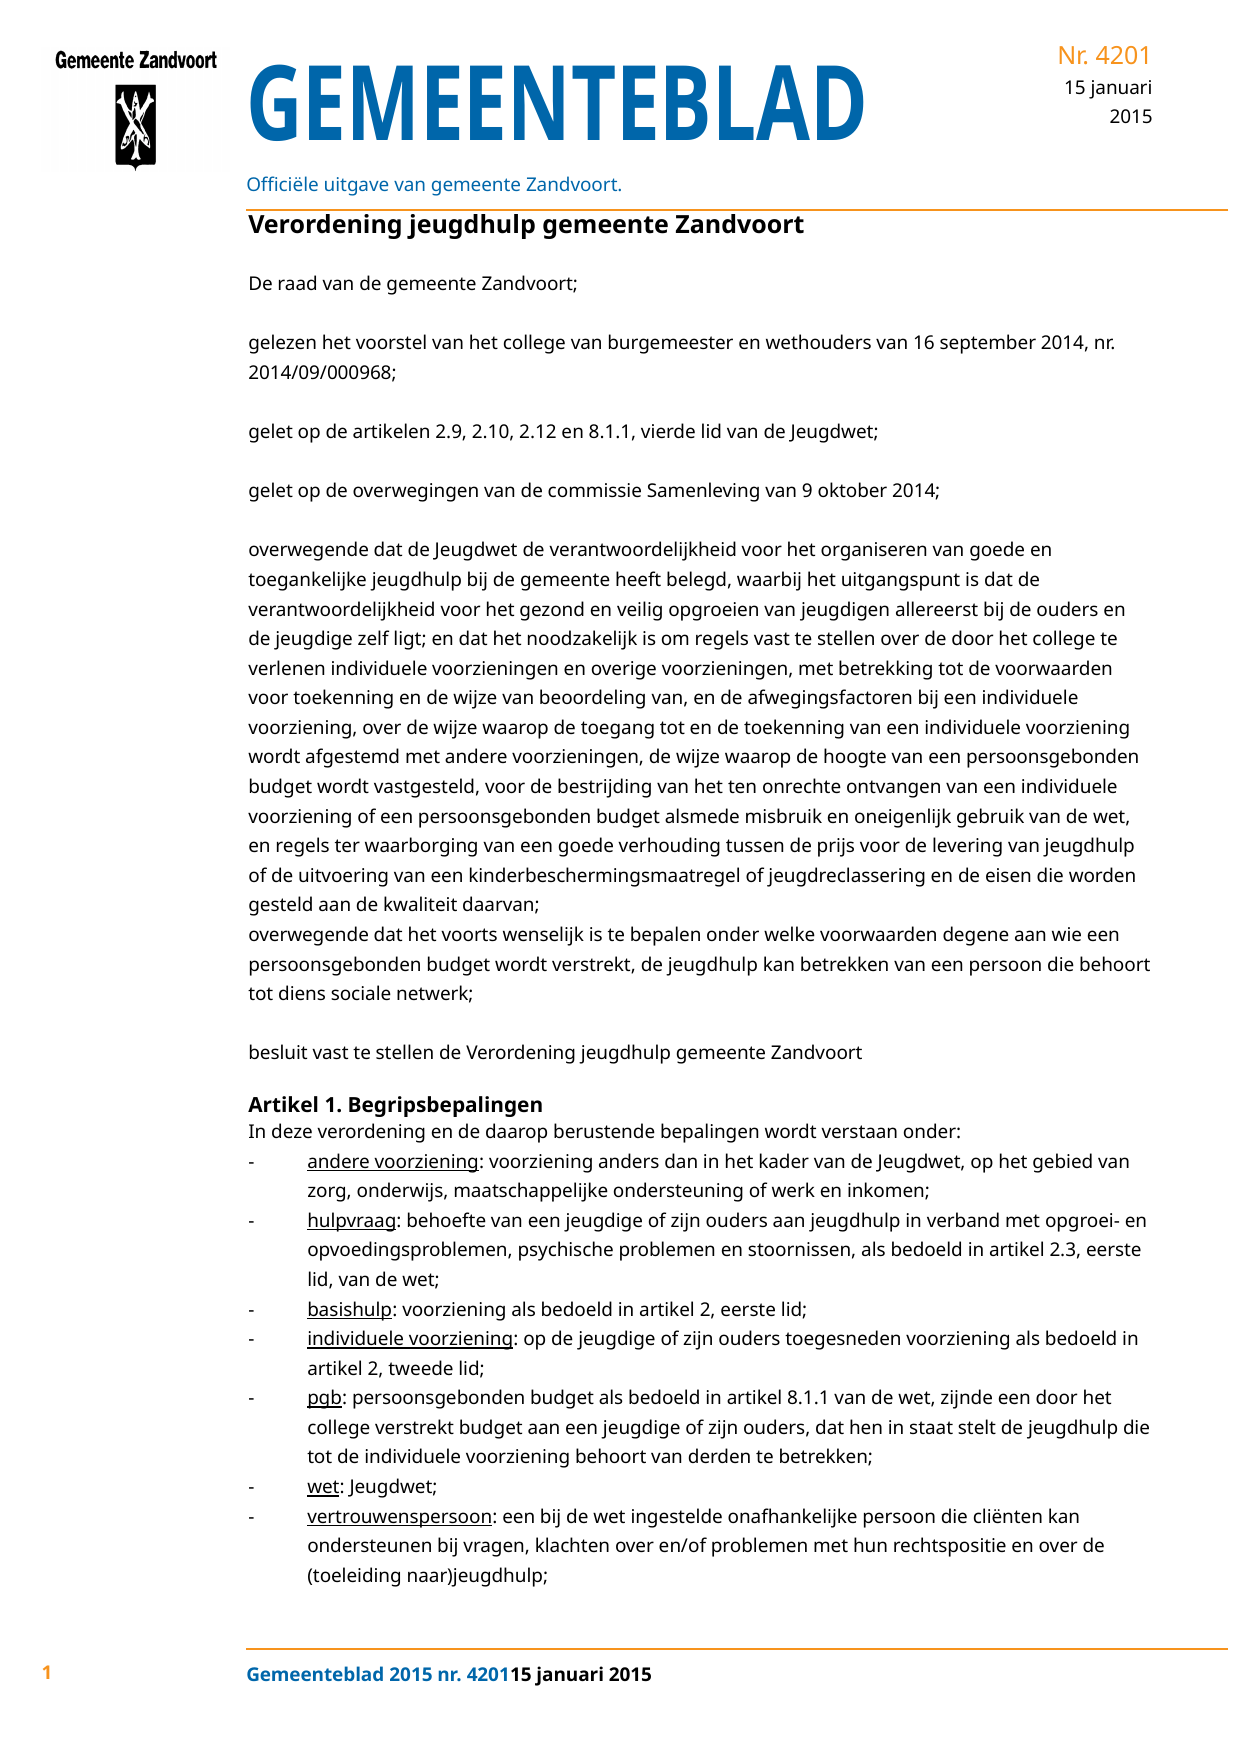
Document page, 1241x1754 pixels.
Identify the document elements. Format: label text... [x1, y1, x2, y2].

text gelet op de overwegingen van de commissie Samenleving van 9 oktober 2014; [248, 477, 1152, 503]
text In deze verordening en de daarop berustende bepalingen wordt verstaan onder: [248, 1118, 1152, 1144]
text gelet op de artikelen 2.9, 2.10, 2.12 en 8.1.1, vierde lid van de Jeugdwet; [248, 418, 1152, 444]
list vertrouwenspersoon: een bij de wet ingestelde onafhankelijke persoon die cliënten kan ondersteunen bij vragen, klachten over en/of problemen met hun rechtspositie en over de (toeleiding naar)jeugdhulp; [248, 1503, 1152, 1588]
text gelezen het voorstel van het college van burgemeester en wethouders van 16 september 2014, nr. 2014/09/000968; [248, 329, 1152, 385]
list hulpvraag: behoefte van een jeugdige of zijn ouders aan jeugdhulp in verband met opgroei- en opvoedingsproblemen, psychische problemen en stoornissen, als bedoeld in artikel 2.3, eerste lid, van de wet; [248, 1207, 1152, 1292]
text Verordening jeugdhulp gemeente Zandvoort [248, 211, 1152, 241]
list andere voorziening: voorziening anders dan in het kader van de Jeugdwet, op het gebied van zorg, onderwijs, maatschappelijke ondersteuning of werk en inkomen; [248, 1148, 1152, 1203]
text overwegende dat de Jeugdwet de verantwoordelijkheid voor het organiseren van goede en toegankelijke jeugdhulp bij de gemeente heeft belegd, waarbij het uitgangspunt is dat de verantwoordelijkheid voor het gezond en veilig opgroeien van jeugdigen allereerst bij de ouders en de jeugdige zelf ligt; en dat het noodzakelijk is om regels vast te stellen over de door het college te verlenen individuele voorzieningen en overige voorzieningen, met betrekking tot de voorwaarden voor toekenning en de wijze van beoordeling van, en de afwegingsfactoren bij een individuele voorziening, over de wijze waarop de toegang tot en de toekenning van een individuele voorziening wordt afgestemd met andere voorzieningen, de wijze waarop de hoogte van een persoonsgebonden budget wordt vastgesteld, voor de bestrijding van het ten onrechte ontvangen van een individuele voorziening of een persoonsgebonden budget alsmede misbruik en oneigenlijk gebruik van de wet, en regels ter waarborging van een goede verhouding tussen de prijs voor de levering van jeugdhulp of de uitvoering van een kinderbeschermingsmaatregel of jeugdreclassering en de eisen die worden gesteld aan de kwaliteit daarvan; [248, 537, 1152, 917]
list pgb: persoonsgebonden budget als bedoeld in artikel 8.1.1 van de wet, zijnde een door het college verstrekt budget aan een jeugdige of zijn ouders, dat hen in staat stelt de jeugdhulp die tot de individuele voorziening behoort van derden te betrekken; [248, 1384, 1152, 1469]
list basishulp: voorziening als bedoeld in artikel 2, eerste lid; [248, 1296, 1152, 1322]
text overwegende dat het voorts wenselijk is te bepalen onder welke voorwaarden degene aan wie een persoonsgebonden budget wordt verstrekt, de jeugdhulp kan betrekken van een persoon die behoort tot diens sociale netwerk; [248, 921, 1152, 1006]
list individuele voorziening: op de jeugdige of zijn ouders toegesneden voorziening als bedoeld in artikel 2, tweede lid; [248, 1325, 1152, 1381]
text Artikel 1. Begripsbepalingen [248, 1090, 1152, 1118]
text besluit vast te stellen de Verordening jeugdhulp gemeente Zandvoort [248, 1039, 1152, 1065]
list wet: Jeugdwet; [248, 1473, 1152, 1499]
text De raad van de gemeente Zandvoort; [248, 270, 1152, 296]
picture [41, 47, 231, 172]
